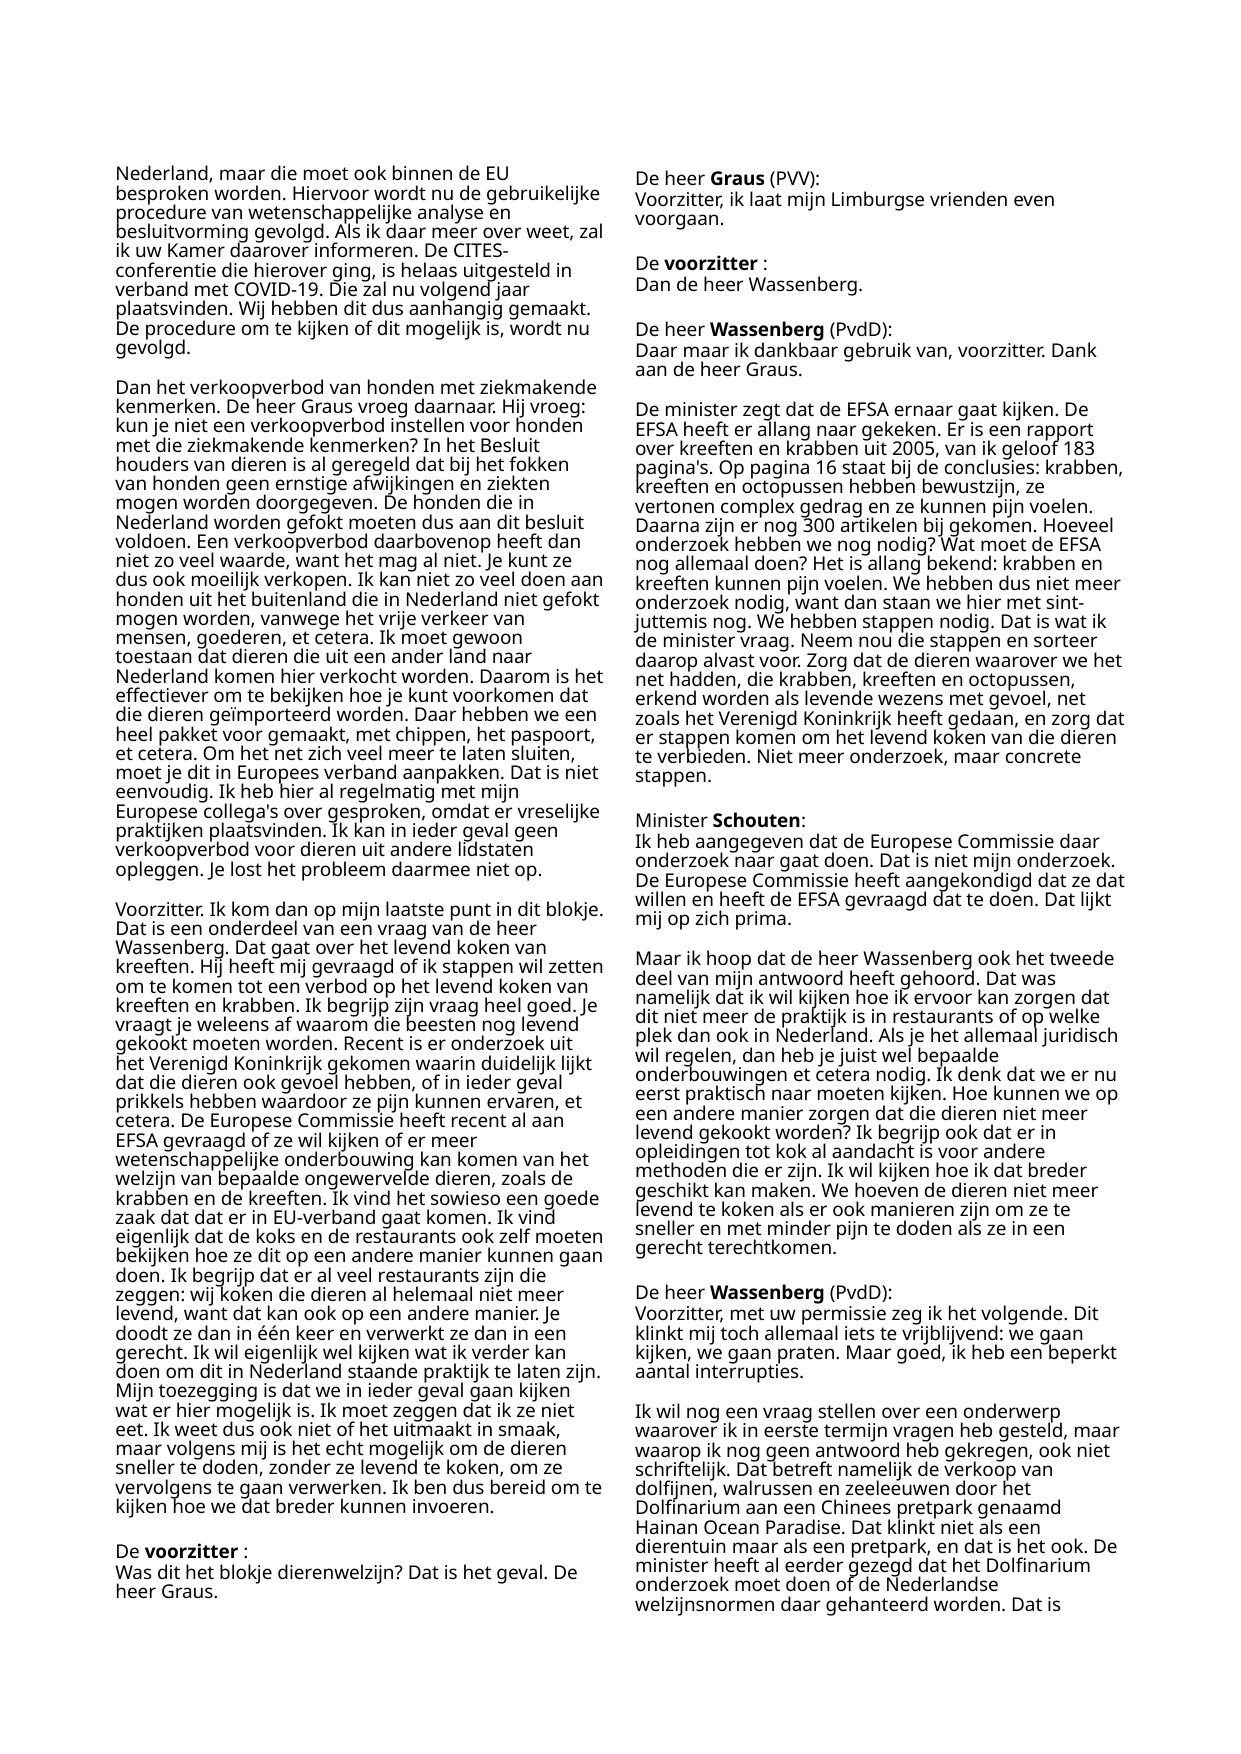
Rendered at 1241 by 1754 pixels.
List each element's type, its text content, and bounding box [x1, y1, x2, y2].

text De minister zegt dat de EFSA ernaar gaat kijken. De EFSA heeft er allang naar gekeken. Er is een rapport over kreeften en krabben uit 2005, van ik geloof 183 pagina's. Op pagina 16 staat bij de conclusies: krabben, kreeften en octopussen hebben bewustzijn, ze vertonen complex gedrag en ze kunnen pijn voelen. Daarna zijn er nog 300 artikelen bij gekomen. Hoeveel onderzoek hebben we nog nodig? Wat moet de EFSA nog allemaal doen? Het is allang bekend: krabben en kreeften kunnen pijn voelen. We hebben dus niet meer onderzoek nodig, want dan staan we hier met sint-juttemis nog. We hebben stappen nodig. Dat is wat ik de minister vraag. Neem nou die stappen en sorteer daarop alvast voor. Zorg dat de dieren waarover we het net hadden, die krabben, kreeften en octopussen, erkend worden als levende wezens met gevoel, net zoals het Verenigd Koninkrijk heeft gedaan, en zorg dat er stappen komen om het levend koken van die dieren te verbieden. Niet meer onderzoek, maar concrete stappen. [635, 401, 1125, 787]
text De heer Wassenberg (PvdD): [635, 316, 1125, 342]
text De heer Wassenberg (PvdD): [635, 1279, 1125, 1305]
text Minister Schouten: [635, 807, 1125, 833]
text De voorzitter : [635, 250, 1125, 276]
text Ik heb aangegeven dat de Europese Commissie daar onderzoek naar gaat doen. Dat is niet mijn onderzoek. De Europese Commissie heeft aangekondigd dat ze dat willen en heeft de EFSA gevraagd dat te doen. Dat lijkt mij op zich prima. [635, 833, 1125, 929]
text Voorzitter, met uw permissie zeg ik het volgende. Dit klinkt mij toch allemaal iets te vrijblijvend: we gaan kijken, we gaan praten. Maar goed, ik heb een beperkt aantal interrupties. [635, 1305, 1125, 1382]
text Voorzitter. Ik kom dan op mijn laatste punt in dit blokje. Dat is een onderdeel van een vraag van de heer Wassenberg. Dat gaat over het levend koken van kreeften. Hij heeft mij gevraagd of ik stappen wil zetten om te komen tot een verbod op het levend koken van kreeften en krabben. Ik begrijp zijn vraag heel goed. Je vraagt je weleens af waarom die beesten nog levend gekookt moeten worden. Recent is er onderzoek uit het Verenigd Koninkrijk gekomen waarin duidelijk lijkt dat die dieren ook gevoel hebben, of in ieder geval prikkels hebben waardoor ze pijn kunnen ervaren, et cetera. De Europese Commissie heeft recent al aan EFSA gevraagd of ze wil kijken of er meer wetenschappelijke onderbouwing kan komen van het welzijn van bepaalde ongewervelde dieren, zoals de krabben en de kreeften. Ik vind het sowieso een goede zaak dat dat er in EU-verband gaat komen. Ik vind eigenlijk dat de koks en de restaurants ook zelf moeten bekijken hoe ze dit op een andere manier kunnen gaan doen. Ik begrijp dat er al veel restaurants zijn die zeggen: wij koken die dieren al helemaal niet meer levend, want dat kan ook op een andere manier. Je doodt ze dan in één keer en verwerkt ze dan in een gerecht. Ik wil eigenlijk wel kijken wat ik verder kan doen om dit in Nederland staande praktijk te laten zijn. Mijn toezegging is dat we in ieder geval gaan kijken wat er hier mogelijk is. Ik moet zeggen dat ik ze niet eet. Ik weet dus ook niet of het uitmaakt in smaak, maar volgens mij is het echt mogelijk om de dieren sneller te doden, zonder ze levend te koken, om ze vervolgens te gaan verwerken. Ik ben dus bereid om te kijken hoe we dat breder kunnen invoeren. [115, 901, 605, 1517]
text Voorzitter, ik laat mijn Limburgse vrienden even voorgaan. [635, 191, 1125, 229]
text Ik wil nog een vraag stellen over een onderwerp waarover ik in eerste termijn vragen heb gesteld, maar waarop ik nog geen antwoord heb gekregen, ook niet schriftelijk. Dat betreft namelijk de verkoop van dolfijnen, walrussen en zeeleeuwen door het Dolfinarium aan een Chinees pretpark genaamd Hainan Ocean Paradise. Dat klinkt niet als een dierentuin maar als een pretpark, en dat is het ook. De minister heeft al eerder gezegd dat het Dolfinarium onderzoek moet doen of de Nederlandse welzijnsnormen daar gehanteerd worden. Dat is [635, 1403, 1125, 1615]
text De voorzitter : [115, 1538, 605, 1564]
text Was dit het blokje dierenwelzijn? Dat is het geval. De heer Graus. [115, 1564, 605, 1602]
text Nederland, maar die moet ook binnen de EU besproken worden. Hiervoor wordt nu de gebruikelijke procedure van wetenschappelijke analyse en besluitvorming gevolgd. Als ik daar meer over weet, zal ik uw Kamer daarover informeren. De CITES-conferentie die hierover ging, is helaas uitgesteld in verband met COVID-19. Die zal nu volgend jaar plaatsvinden. Wij hebben dit dus aanhangig gemaakt. De procedure om te kijken of dit mogelijk is, wordt nu gevolgd. [115, 165, 605, 358]
text Dan de heer Wassenberg. [635, 276, 1125, 295]
text De heer Graus (PVV): [635, 165, 1125, 191]
text Daar maar ik dankbaar gebruik van, voorzitter. Dank aan de heer Graus. [635, 342, 1125, 381]
text Maar ik hoop dat de heer Wassenberg ook het tweede deel van mijn antwoord heeft gehoord. Dat was namelijk dat ik wil kijken hoe ik ervoor kan zorgen dat dit niet meer de praktijk is in restaurants of op welke plek dan ook in Nederland. Als je het allemaal juridisch wil regelen, dan heb je juist wel bepaalde onderbouwingen et cetera nodig. Ik denk dat we er nu eerst praktisch naar moeten kijken. Hoe kunnen we op een andere manier zorgen dat die dieren niet meer levend gekookt worden? Ik begrijp ook dat er in opleidingen tot kok al aandacht is voor andere methoden die er zijn. Ik wil kijken hoe ik dat breder geschikt kan maken. We hoeven de dieren niet meer levend te koken als er ook manieren zijn om ze te sneller en met minder pijn te doden als ze in een gerecht terechtkomen. [635, 950, 1125, 1259]
text Dan het verkoopverbod van honden met ziekmakende kenmerken. De heer Graus vroeg daarnaar. Hij vroeg: kun je niet een verkoopverbod instellen voor honden met die ziekmakende kenmerken? In het Besluit houders van dieren is al geregeld dat bij het fokken van honden geen ernstige afwijkingen en ziekten mogen worden doorgegeven. De honden die in Nederland worden gefokt moeten dus aan dit besluit voldoen. Een verkoopverbod daarbovenop heeft dan niet zo veel waarde, want het mag al niet. Je kunt ze dus ook moeilijk verkopen. Ik kan niet zo veel doen aan honden uit het buitenland die in Nederland niet gefokt mogen worden, vanwege het vrije verkeer van mensen, goederen, et cetera. Ik moet gewoon toestaan dat dieren die uit een ander land naar Nederland komen hier verkocht worden. Daarom is het effectiever om te bekijken hoe je kunt voorkomen dat die dieren geïmporteerd worden. Daar hebben we een heel pakket voor gemaakt, met chippen, het paspoort, et cetera. Om het net zich veel meer te laten sluiten, moet je dit in Europees verband aanpakken. Dat is niet eenvoudig. Ik heb hier al regelmatig met mijn Europese collega's over gesproken, omdat er vreselijke praktijken plaatsvinden. Ik kan in ieder geval geen verkoopverbod voor dieren uit andere lidstaten opleggen. Je lost het probleem daarmee niet op. [115, 379, 605, 880]
